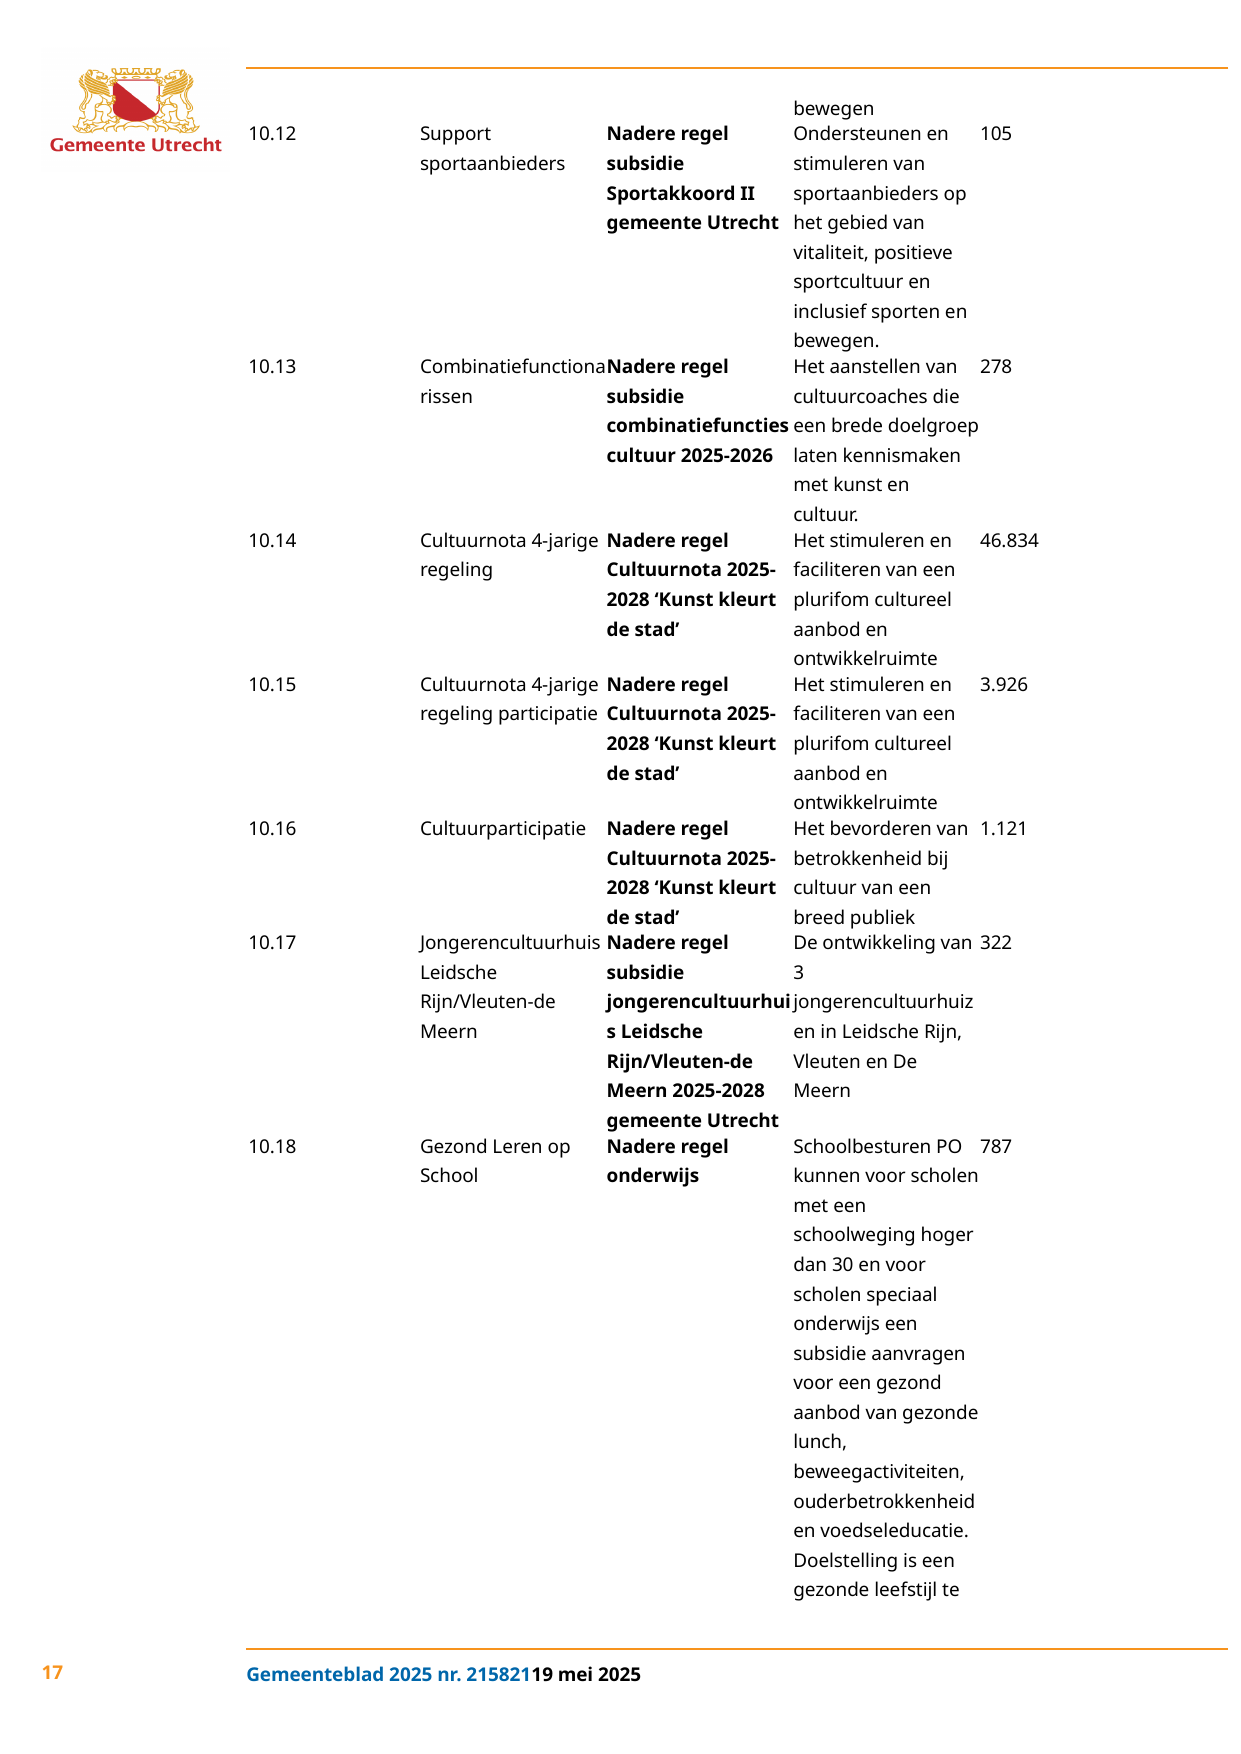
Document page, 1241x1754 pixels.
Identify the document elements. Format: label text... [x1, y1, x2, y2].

table_cell Het aanstellen van cultuurcoaches die een brede doelgroep laten kennismaken met kunst en cultuur. [793, 353, 980, 527]
table_cell Nadere regel subsidie Sportakkoord II gemeente Utrecht [606, 121, 793, 353]
table_cell 46.834 [980, 527, 1152, 671]
table_cell [980, 95, 1152, 121]
table_cell 10.14 [248, 527, 420, 671]
table_cell [606, 95, 793, 121]
table_cell 787 [980, 1133, 1152, 1602]
table_cell 10.18 [248, 1133, 420, 1602]
table_cell 10.16 [248, 815, 420, 929]
table_cell Gezond Leren op School [420, 1133, 606, 1602]
table_cell Combinatiefunctionarissen [420, 353, 606, 527]
table_cell Jongerencultuurhuis Leidsche Rijn/Vleuten-de Meern [420, 930, 606, 1133]
table_cell Cultuurnota 4-jarige regeling [420, 527, 606, 671]
table_cell Het stimuleren en faciliteren van een plurifom cultureel aanbod en ontwikkelruimte [793, 527, 980, 671]
table_cell 10.13 [248, 353, 420, 527]
picture [41, 47, 231, 172]
table_cell Cultuurnota 4-jarige regeling participatie [420, 671, 606, 815]
table_cell Het bevorderen van betrokkenheid bij cultuur van een breed publiek [793, 815, 980, 929]
table_cell [248, 95, 420, 121]
table_cell Support sportaanbieders [420, 121, 606, 353]
table_cell 1.121 [980, 815, 1152, 929]
table_cell Het stimuleren en faciliteren van een plurifom cultureel aanbod en ontwikkelruimte [793, 671, 980, 815]
table_cell 10.12 [248, 121, 420, 353]
table_cell Nadere regel Cultuurnota 2025-2028 ‘Kunst kleurt de stad’ [606, 527, 793, 671]
table_cell Ondersteunen en stimuleren van sportaanbieders op het gebied van vitaliteit, positieve sportcultuur en inclusief sporten en bewegen. [793, 121, 980, 353]
table_cell Nadere regel subsidie combinatiefuncties cultuur 2025-2026 [606, 353, 793, 527]
table_cell 105 [980, 121, 1152, 353]
table_cell 10.17 [248, 930, 420, 1133]
table_cell 10.15 [248, 671, 420, 815]
table_cell [420, 95, 606, 121]
table_cell bewegen [793, 95, 980, 121]
table_cell 278 [980, 353, 1152, 527]
table_cell Schoolbesturen PO kunnen voor scholen met een schoolweging hoger dan 30 en voor scholen speciaal onderwijs een subsidie aanvragen voor een gezond aanbod van gezonde lunch, beweegactiviteiten, ouderbetrokkenheid en voedseleducatie. Doelstelling is een gezonde leefstijl te [793, 1133, 980, 1602]
table_cell De ontwikkeling van 3 jongerencultuurhuizen in Leidsche Rijn, Vleuten en De Meern [793, 930, 980, 1133]
table_cell Nadere regel onderwijs [606, 1133, 793, 1602]
table_cell Nadere regel Cultuurnota 2025-2028 ‘Kunst kleurt de stad’ [606, 815, 793, 929]
table_cell 322 [980, 930, 1152, 1133]
table_cell Cultuurparticipatie [420, 815, 606, 929]
table_cell Nadere regel Cultuurnota 2025-2028 ‘Kunst kleurt de stad’ [606, 671, 793, 815]
table_cell 3.926 [980, 671, 1152, 815]
table_cell Nadere regel subsidie jongerencultuurhuis Leidsche Rijn/Vleuten-de Meern 2025-2028 gemeente Utrecht [606, 930, 793, 1133]
